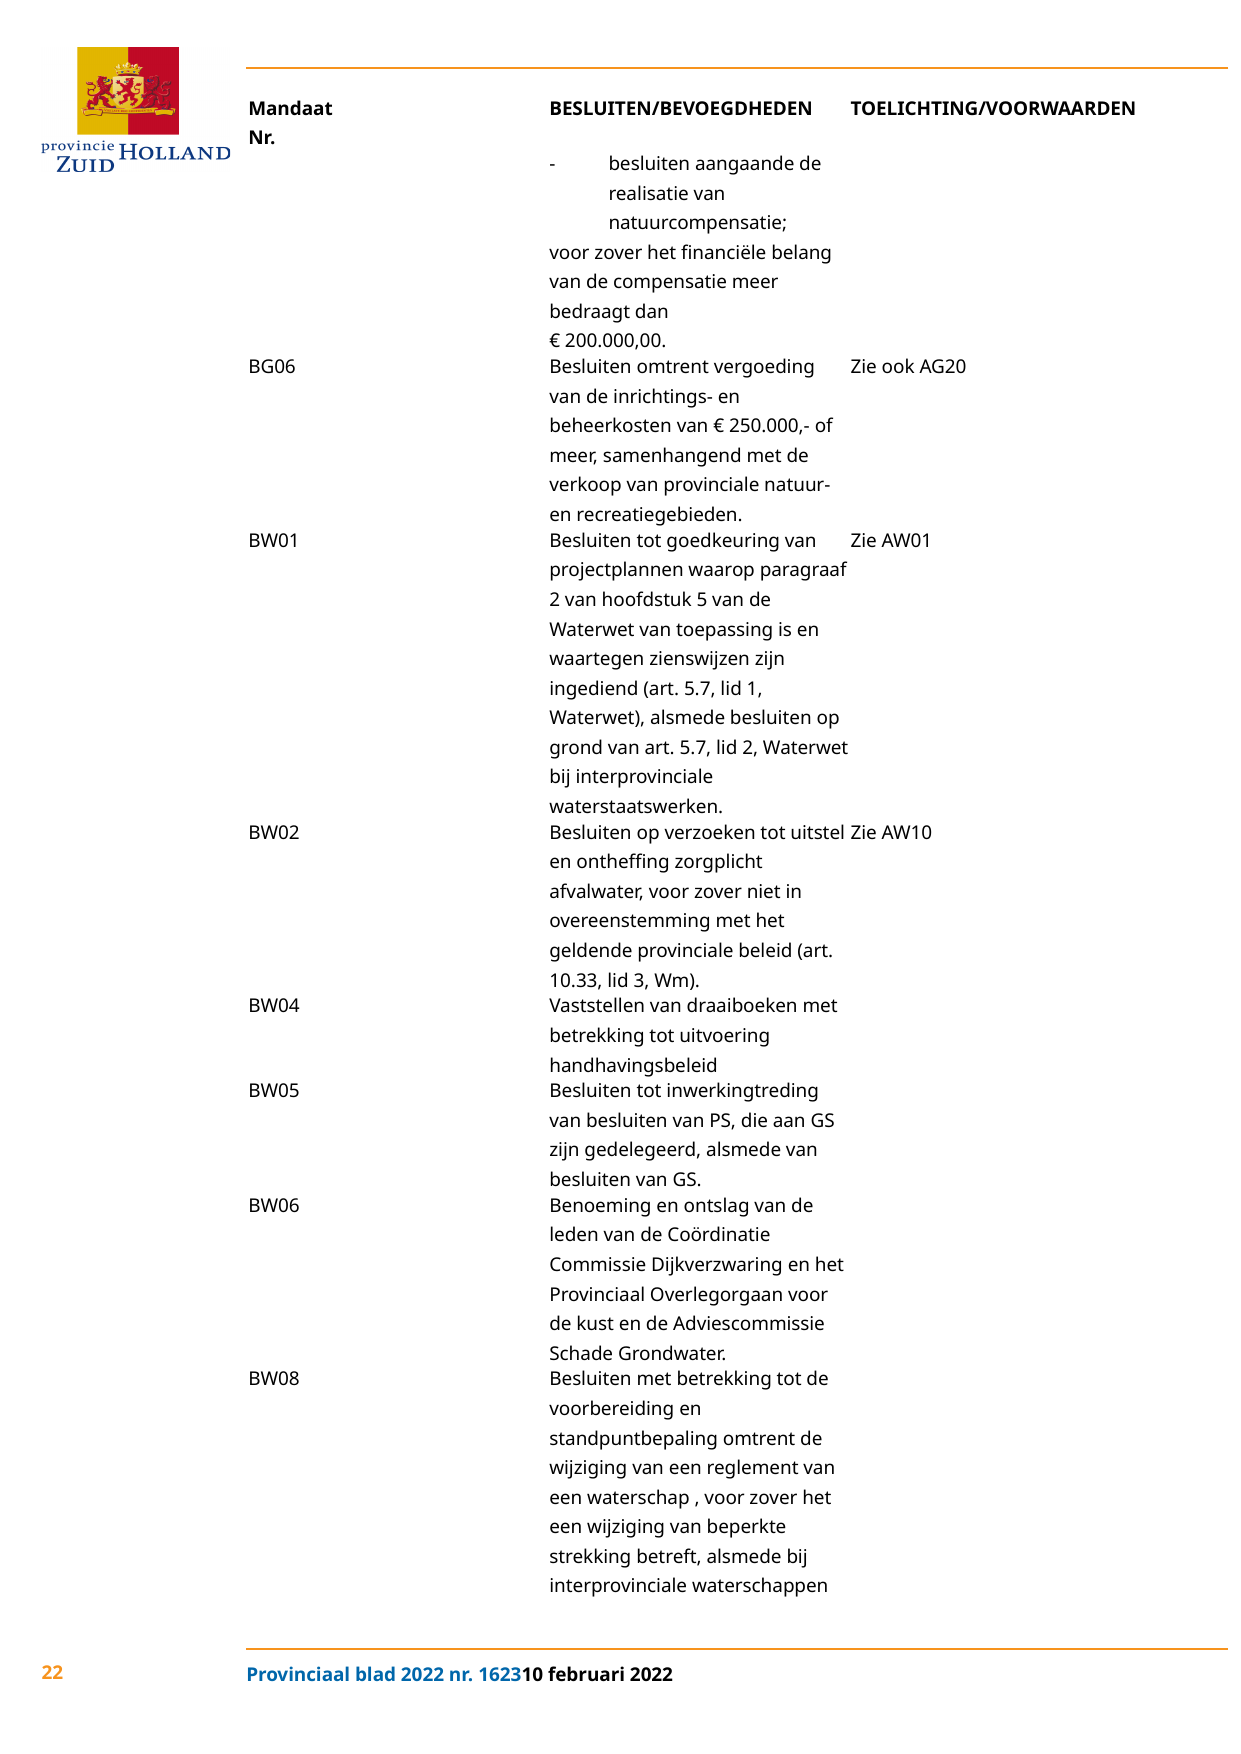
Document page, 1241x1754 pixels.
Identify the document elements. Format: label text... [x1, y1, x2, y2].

table_cell [850, 150, 1152, 353]
table_cell Zie AW01 [850, 527, 1152, 819]
table_cell besluiten aangaande de realisatie van natuurcompensatie; voor zover het financiële belang van de compensatie meer bedraagt dan € 200.000,00. [549, 150, 850, 353]
table_cell BG06 [248, 353, 549, 527]
table_cell BW08 [248, 1366, 549, 1598]
table_cell BW04 [248, 993, 549, 1077]
table_cell [850, 1078, 1152, 1192]
table_cell [850, 1192, 1152, 1366]
table_cell Besluiten op verzoeken tot uitstel en ontheffing zorgplicht afvalwater, voor zover niet in overeenstemming met het geldende provinciale beleid (art. 10.33, lid 3, Wm). [549, 819, 850, 993]
table_cell [850, 993, 1152, 1077]
picture [41, 47, 231, 172]
table_cell BW05 [248, 1078, 549, 1192]
table_cell Vaststellen van draaiboeken met betrekking tot uitvoering handhavings­beleid [549, 993, 850, 1077]
table_cell Besluiten met betrekking tot de voorbereiding en standpuntbepaling omtrent de wijziging van een reglement van een waterschap , voor zover het een wijziging van beperkte strekking betreft, alsmede bij interprovinciale waterschappen [549, 1366, 850, 1598]
table_cell [248, 150, 549, 353]
table_cell Besluiten omtrent vergoeding van de inrichtings- en beheerkosten van € 250.000,- of meer, samenhangend met de verkoop van provinciale natuur- en recreatiegebieden. [549, 353, 850, 527]
table_header BESLUITEN/BEVOEGDHEDEN [549, 95, 850, 150]
table_header TOELICHTING/VOORWAARDEN [850, 95, 1152, 150]
table_cell BW01 [248, 527, 549, 819]
table_cell [850, 1366, 1152, 1598]
table_header Mandaat Nr. [248, 95, 549, 150]
table_cell Besluiten tot goedkeuring van projectplannen waarop paragraaf 2 van hoofdstuk 5 van de Waterwet van toepassing is en waartegen zienswijzen zijn ingediend (art. 5.7, lid 1, Waterwet), alsmede besluiten op grond van art. 5.7, lid 2, Waterwet bij interprovinciale waterstaatswerken. [549, 527, 850, 819]
table_cell Zie ook AG20 [850, 353, 1152, 527]
table_cell BW02 [248, 819, 549, 993]
table_cell Besluiten tot inwerkingtreding van besluiten van PS, die aan GS zijn gedelegeerd, alsmede van besluiten van GS. [549, 1078, 850, 1192]
table_cell BW06 [248, 1192, 549, 1366]
table_cell Benoeming en ontslag van de leden van de Coördinatie Commissie Dijkverzwaring en het Provinciaal Overlegorgaan voor de kust en de Adviescommissie Schade Grondwater. [549, 1192, 850, 1366]
table_cell Zie AW10 [850, 819, 1152, 993]
